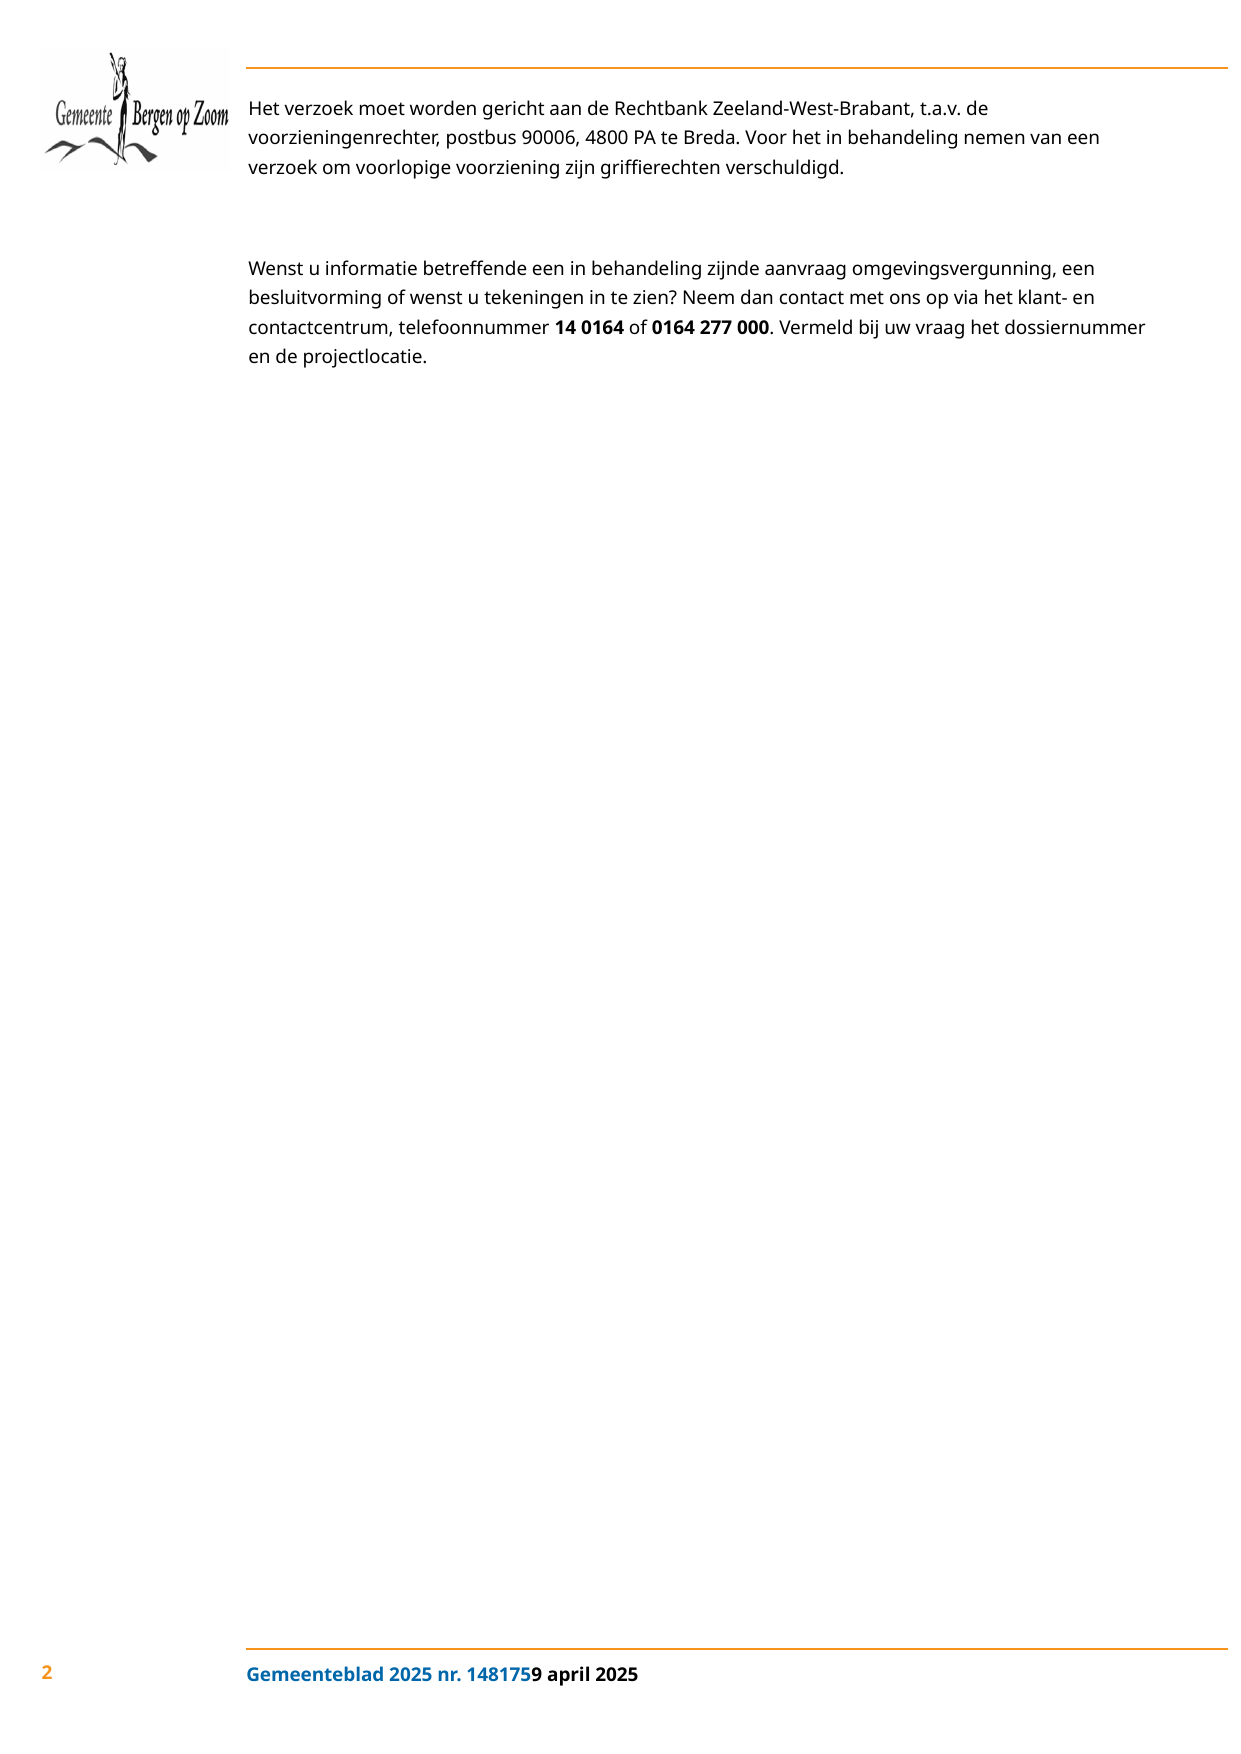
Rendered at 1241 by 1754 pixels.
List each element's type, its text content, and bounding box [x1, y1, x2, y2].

text Wenst u informatie betreffende een in behandeling zijnde aanvraag omgevingsvergunning, een besluitvorming of wenst u tekeningen in te zien? Neem dan contact met ons op via het klant- en contactcentrum, telefoonnummer 14 0164 of 0164 277 000. Vermeld bij uw vraag het dossiernummer en de projectlocatie. [248, 255, 1152, 369]
picture [41, 47, 231, 172]
text Het verzoek moet worden gericht aan de Rechtbank Zeeland-West-Brabant, t.a.v. de voorzieningenrechter, postbus 90006, 4800 PA te Breda. Voor het in behandeling nemen van een verzoek om voorlopige voorziening zijn griffierechten verschuldigd. [248, 95, 1152, 180]
